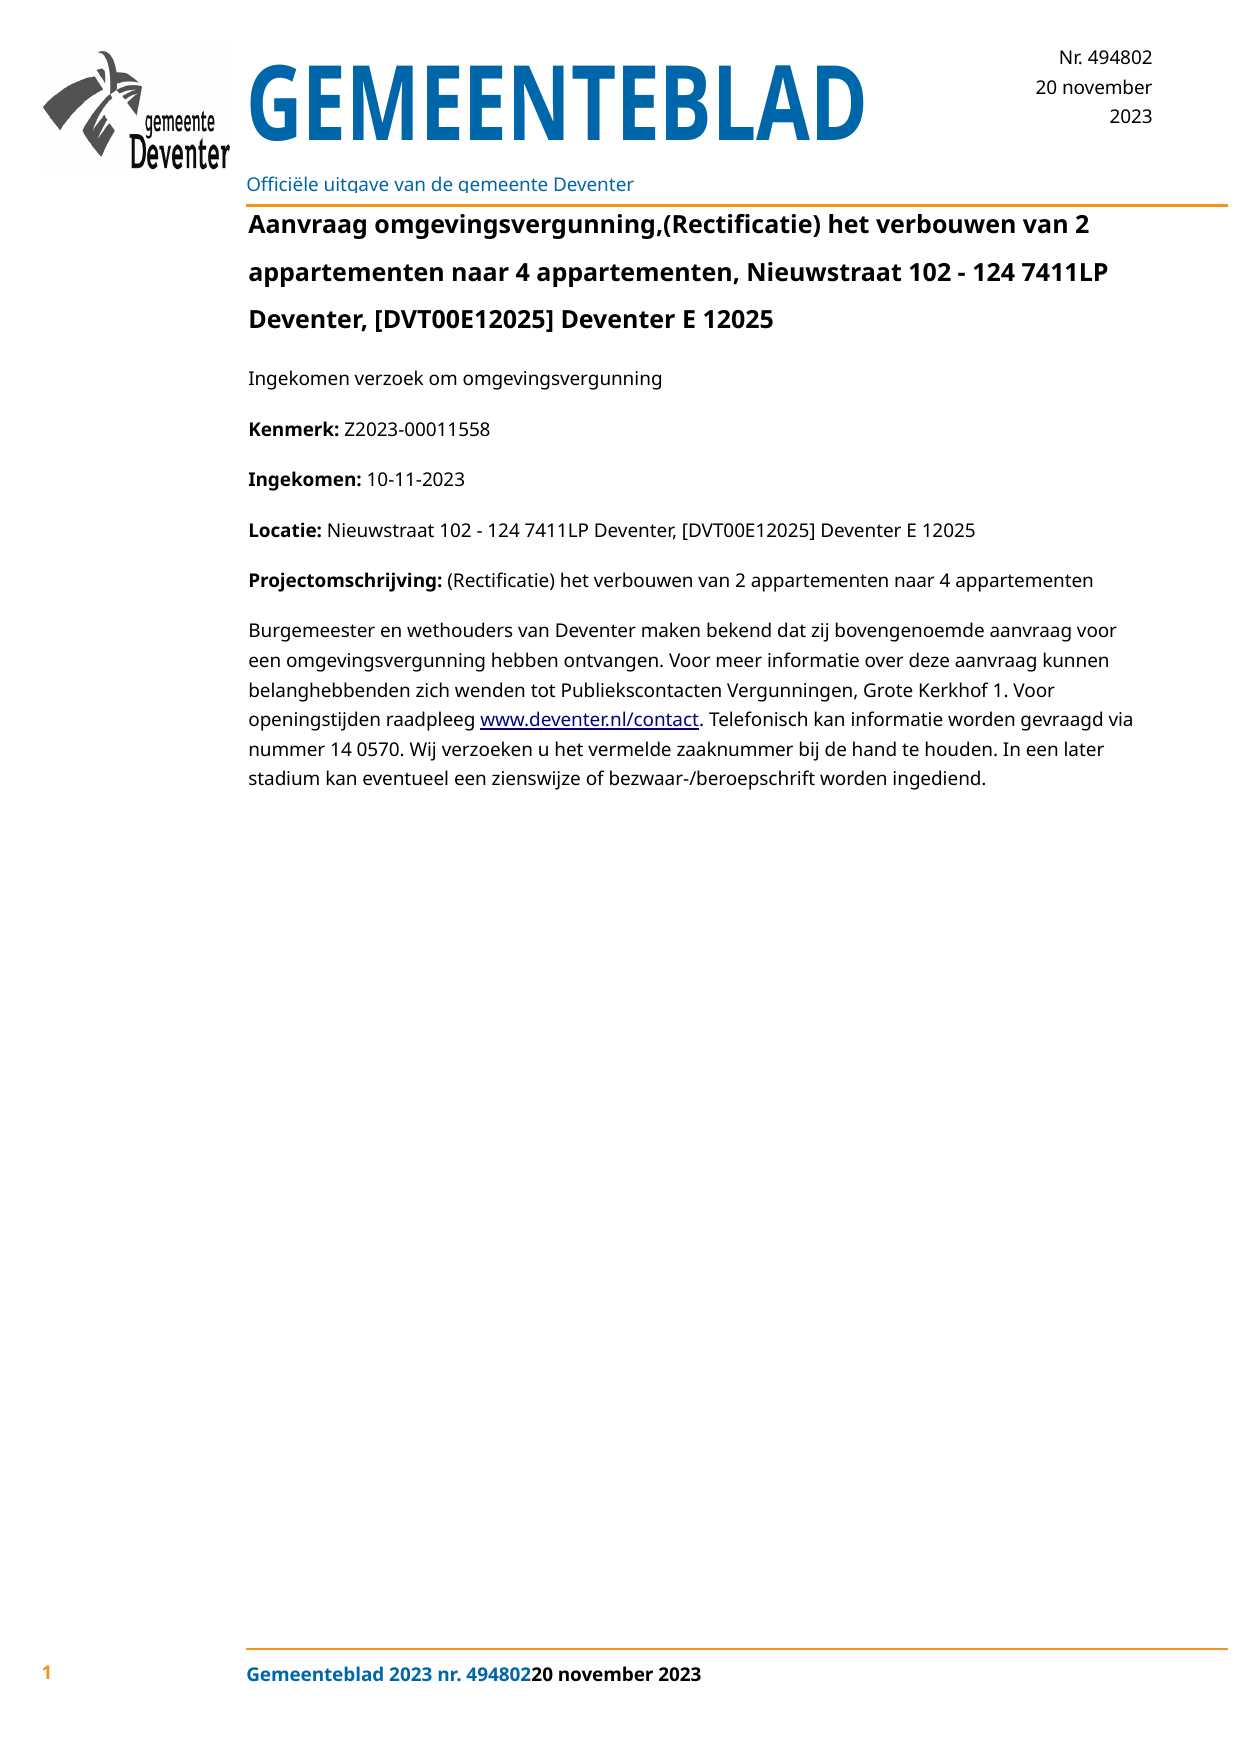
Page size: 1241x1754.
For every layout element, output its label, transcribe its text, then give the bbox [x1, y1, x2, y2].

text Ingekomen: 10-11-2023 [248, 466, 1152, 492]
text Kenmerk: Z2023-00011558 [248, 416, 1152, 442]
text Ingekomen verzoek om omgevingsvergunning [248, 366, 1152, 391]
text Burgemeester en wethouders van Deventer maken bekend dat zij bovengenoemde aanvraag voor een omgevingsvergunning hebben ontvangen. Voor meer informatie over deze aanvraag kunnen belanghebbenden zich wenden tot Publiekscontacten Vergunningen, Grote Kerkhof 1. Voor openingstijden raadpleeg www.deventer.nl/contact. Telefonisch kan informatie worden gevraagd via nummer 14 0570. Wij verzoeken u het vermelde zaaknummer bij de hand te houden. In een later stadium kan eventueel een zienswijze of bezwaar-/beroepschrift worden ingediend. [248, 618, 1152, 791]
text Projectomschrijving: (Rectificatie) het verbouwen van 2 appartementen naar 4 appartementen [248, 567, 1152, 593]
picture [41, 47, 231, 172]
text Locatie: Nieuwstraat 102 - 124 7411LP Deventer, [DVT00E12025] Deventer E 12025 [248, 517, 1152, 542]
text Aanvraag omgevingsvergunning,(Rectificatie) het verbouwen van 2 appartementen naar 4 appartementen, Nieuwstraat 102 - 124 7411LP Deventer, [DVT00E12025] Deventer E 12025 [248, 207, 1152, 336]
